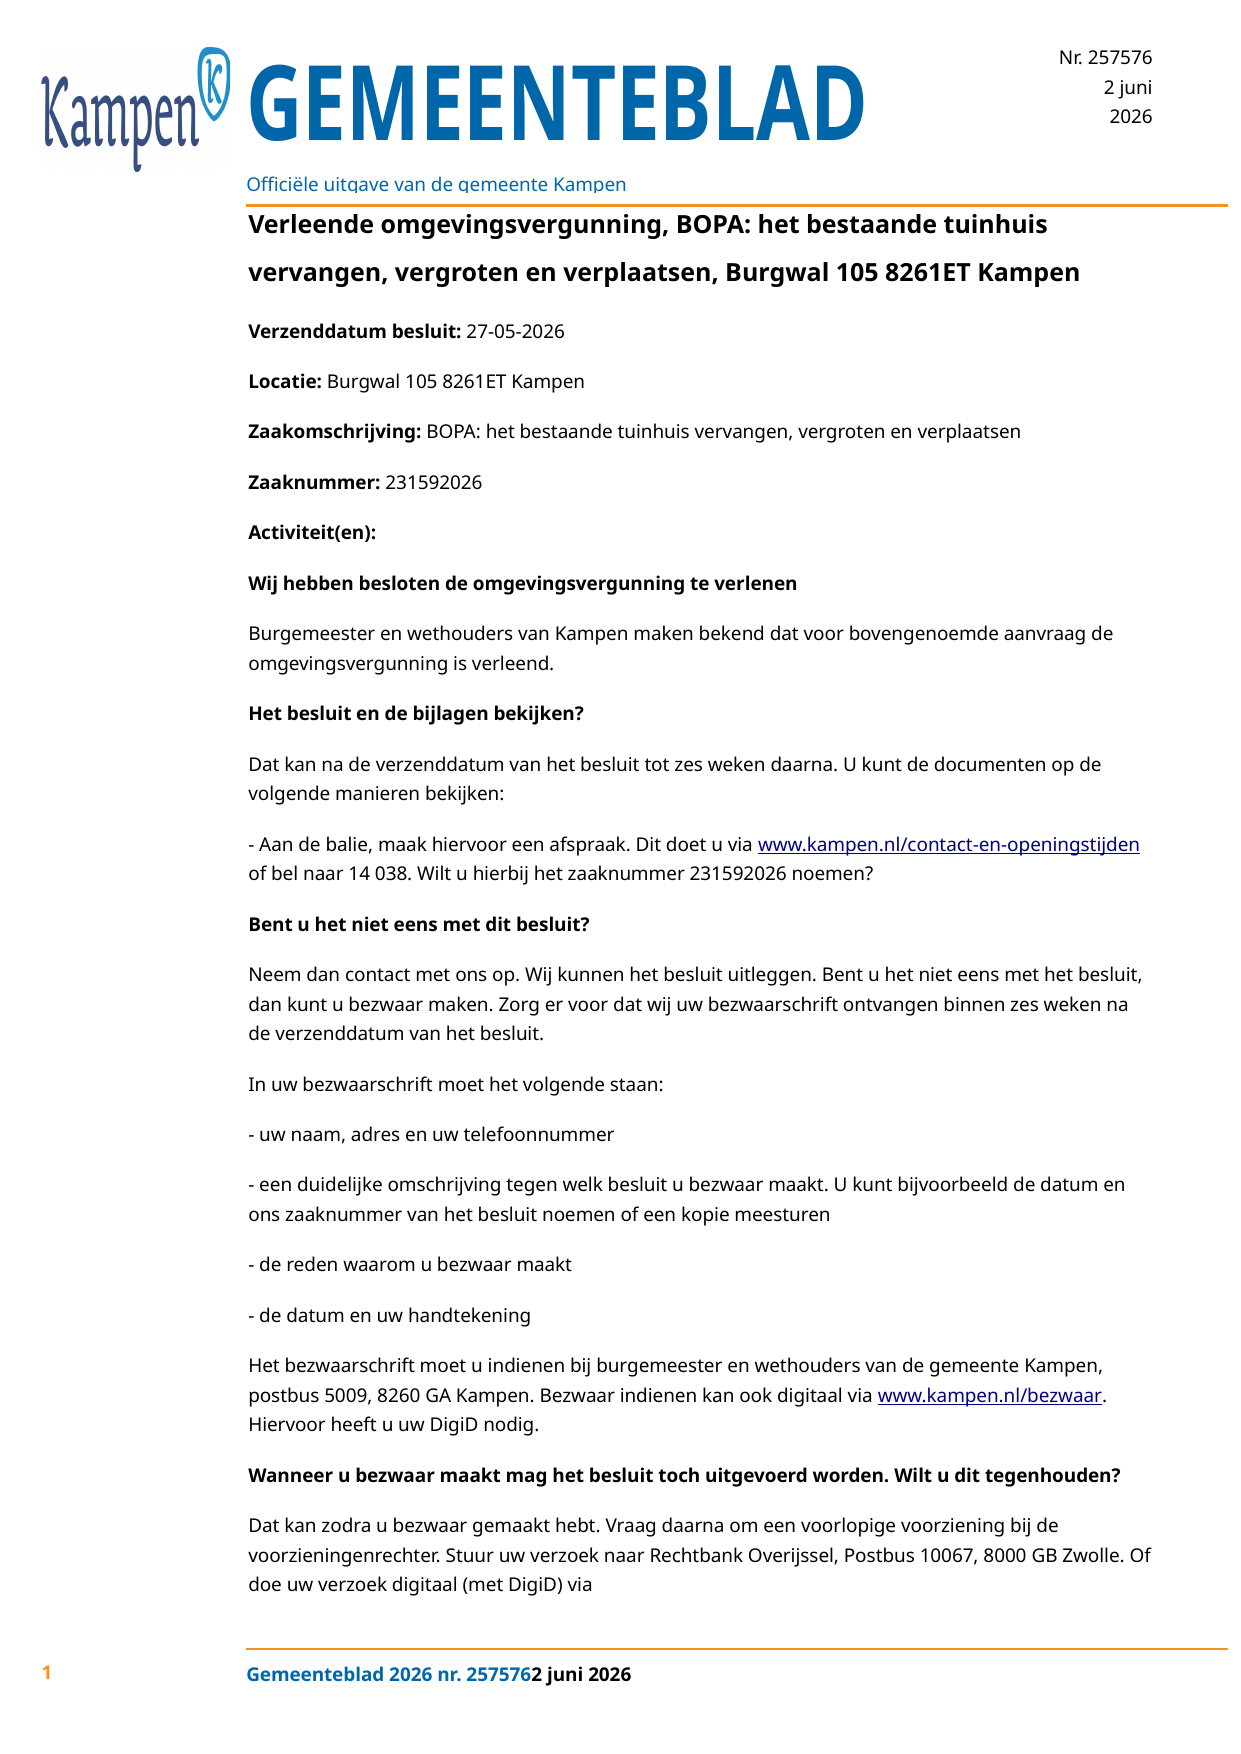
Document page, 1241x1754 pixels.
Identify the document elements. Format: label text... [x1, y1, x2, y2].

text - de datum en uw handtekening [248, 1302, 1152, 1328]
text - uw naam, adres en uw telefoonnummer [248, 1121, 1152, 1147]
text Locatie: Burgwal 105 8261ET Kampen [248, 368, 1152, 394]
text In uw bezwaarschrift moet het volgende staan: [248, 1071, 1152, 1097]
text Het besluit en de bijlagen bekijken? [248, 700, 1152, 726]
picture [41, 47, 231, 172]
text Burgemeester en wethouders van Kampen maken bekend dat voor bovengenoemde aanvraag de omgevingsvergunning is verleend. [248, 620, 1152, 676]
text Verleende omgevingsvergunning, BOPA: het bestaande tuinhuis vervangen, vergroten en verplaatsen, Burgwal 105 8261ET Kampen [248, 207, 1152, 288]
text - de reden waarom u bezwaar maakt [248, 1252, 1152, 1277]
text Wanneer u bezwaar maakt mag het besluit toch uitgevoerd worden. Wilt u dit tegenhouden? [248, 1462, 1152, 1488]
text - Aan de balie, maak hiervoor een afspraak. Dit doet u via www.kampen.nl/contact-en-openingstijden of bel naar 14 038. Wilt u hierbij het zaaknummer 231592026 noemen? [248, 831, 1152, 886]
text Verzenddatum besluit: 27-05-2026 [248, 318, 1152, 344]
text Dat kan na de verzenddatum van het besluit tot zes weken daarna. U kunt de documenten op de volgende manieren bekijken: [248, 751, 1152, 806]
text Bent u het niet eens met dit besluit? [248, 911, 1152, 937]
text Neem dan contact met ons op. Wij kunnen het besluit uitleggen. Bent u het niet eens met het besluit, dan kunt u bezwaar maken. Zorg er voor dat wij uw bezwaarschrift ontvangen binnen zes weken na de verzenddatum van het besluit. [248, 961, 1152, 1046]
text Wij hebben besloten de omgevingsvergunning te verlenen [248, 570, 1152, 596]
text Zaaknummer: 231592026 [248, 469, 1152, 495]
text Dat kan zodra u bezwaar gemaakt hebt. Vraag daarna om een voorlopige voorziening bij de voorzieningenrechter. Stuur uw verzoek naar Rechtbank Overijssel, Postbus 10067, 8000 GB Zwolle. Of doe uw verzoek digitaal (met DigiD) via [248, 1512, 1152, 1597]
text Activiteit(en): [248, 519, 1152, 545]
text - een duidelijke omschrijving tegen welk besluit u bezwaar maakt. U kunt bijvoorbeeld de datum en ons zaaknummer van het besluit noemen of een kopie meesturen [248, 1172, 1152, 1227]
text Zaakomschrijving: BOPA: het bestaande tuinhuis vervangen, vergroten en verplaatsen [248, 419, 1152, 444]
text Het bezwaarschrift moet u indienen bij burgemeester en wethouders van de gemeente Kampen, postbus 5009, 8260 GA Kampen. Bezwaar indienen kan ook digitaal via www.kampen.nl/bezwaar. Hiervoor heeft u uw DigiD nodig. [248, 1352, 1152, 1437]
